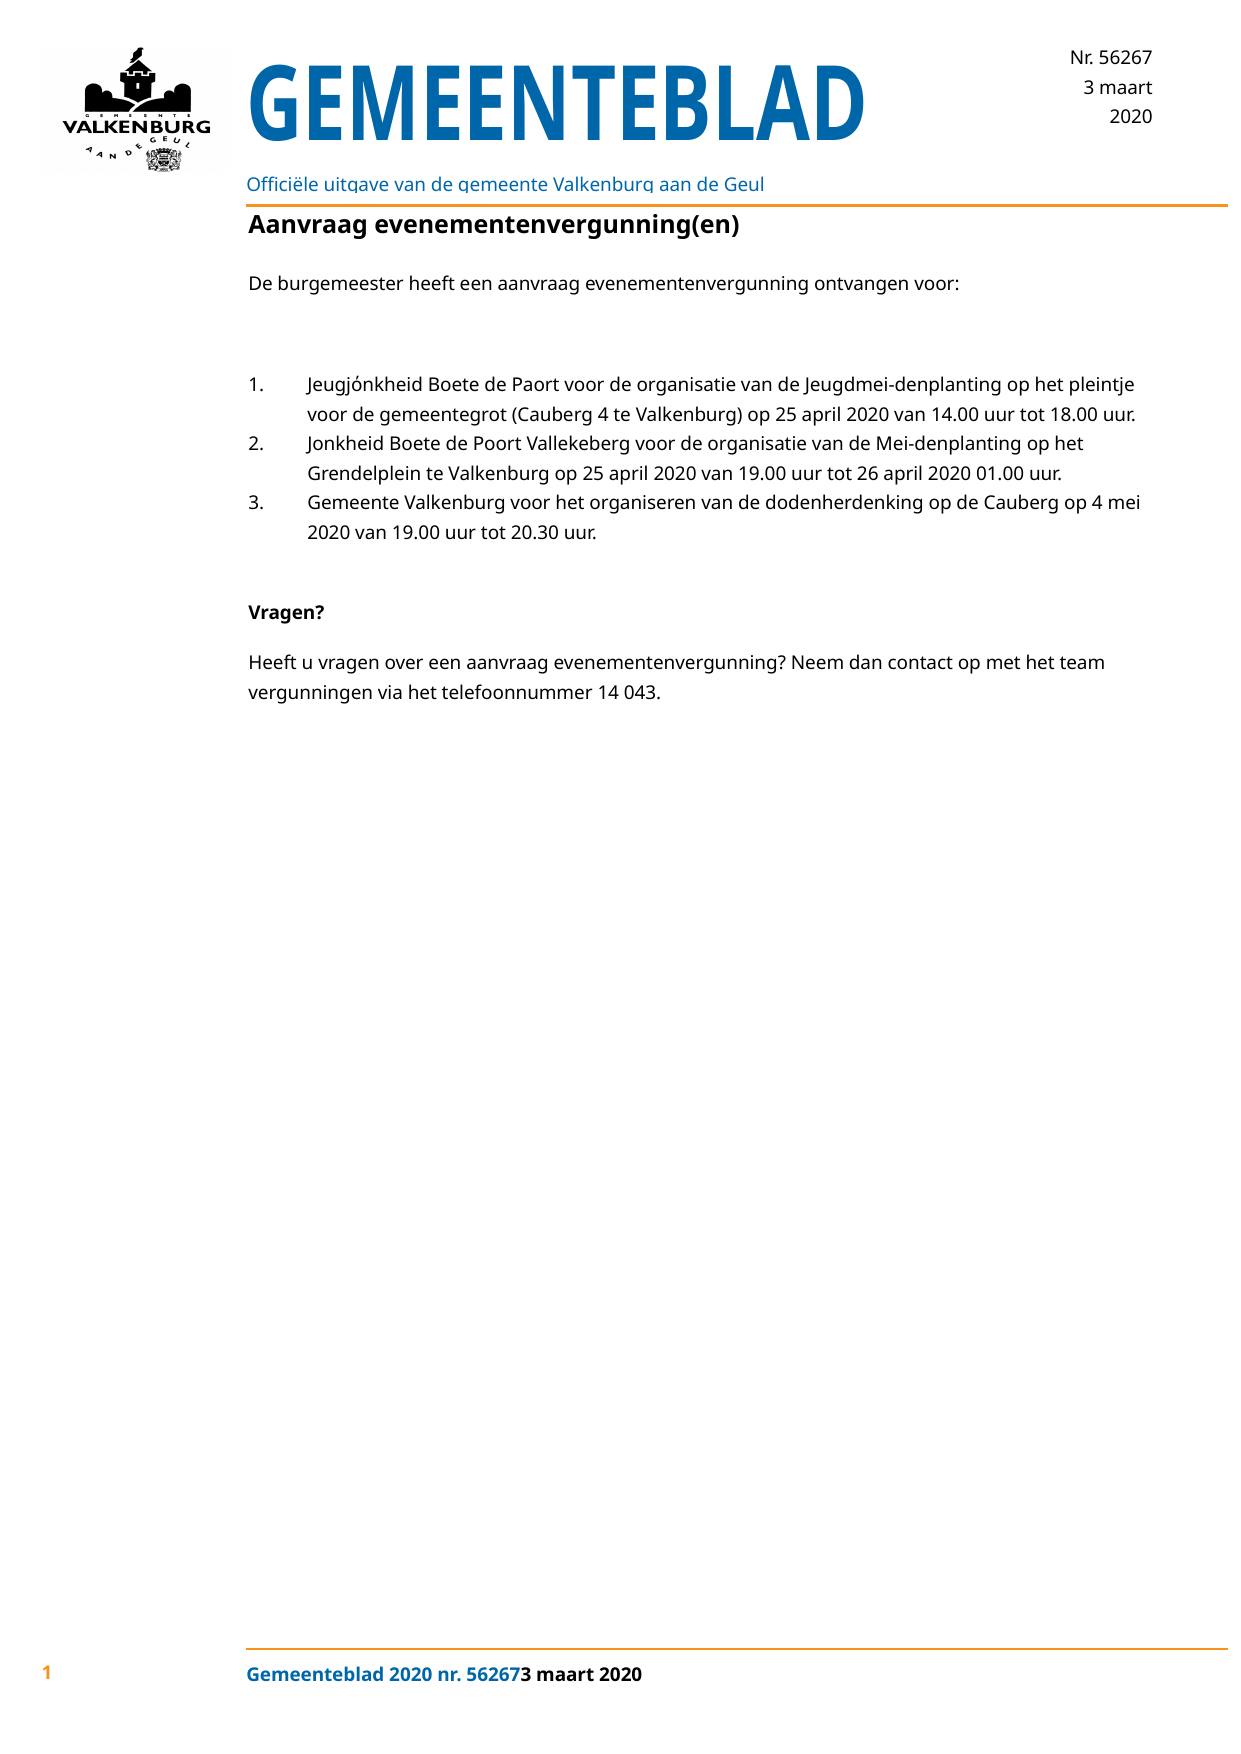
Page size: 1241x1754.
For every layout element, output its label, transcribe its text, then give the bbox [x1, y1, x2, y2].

text Vragen? [248, 599, 1152, 625]
list Jonkheid Boete de Poort Vallekeberg voor de organisatie van de Mei-denplanting op het Grendelplein te Valkenburg op 25 april 2020 van 19.00 uur tot 26 april 2020 01.00 uur. [248, 430, 1152, 486]
text De burgemeester heeft een aanvraag evenementenvergunning ontvangen voor: [248, 270, 1152, 296]
text Aanvraag evenementenvergunning(en) [248, 207, 1152, 241]
list Gemeente Valkenburg voor het organiseren van de dodenherdenking op de Cauberg op 4 mei 2020 van 19.00 uur tot 20.30 uur. [248, 489, 1152, 545]
picture [41, 47, 231, 172]
list Jeugjόnkheid Boete de Paort voor de organisatie van de Jeugdmei-denplanting op het pleintje voor de gemeentegrot (Cauberg 4 te Valkenburg) op 25 april 2020 van 14.00 uur tot 18.00 uur. [248, 371, 1152, 426]
text Heeft u vragen over een aanvraag evenementenvergunning? Neem dan contact op met het team vergunningen via het telefoonnummer 14 043. [248, 649, 1152, 705]
